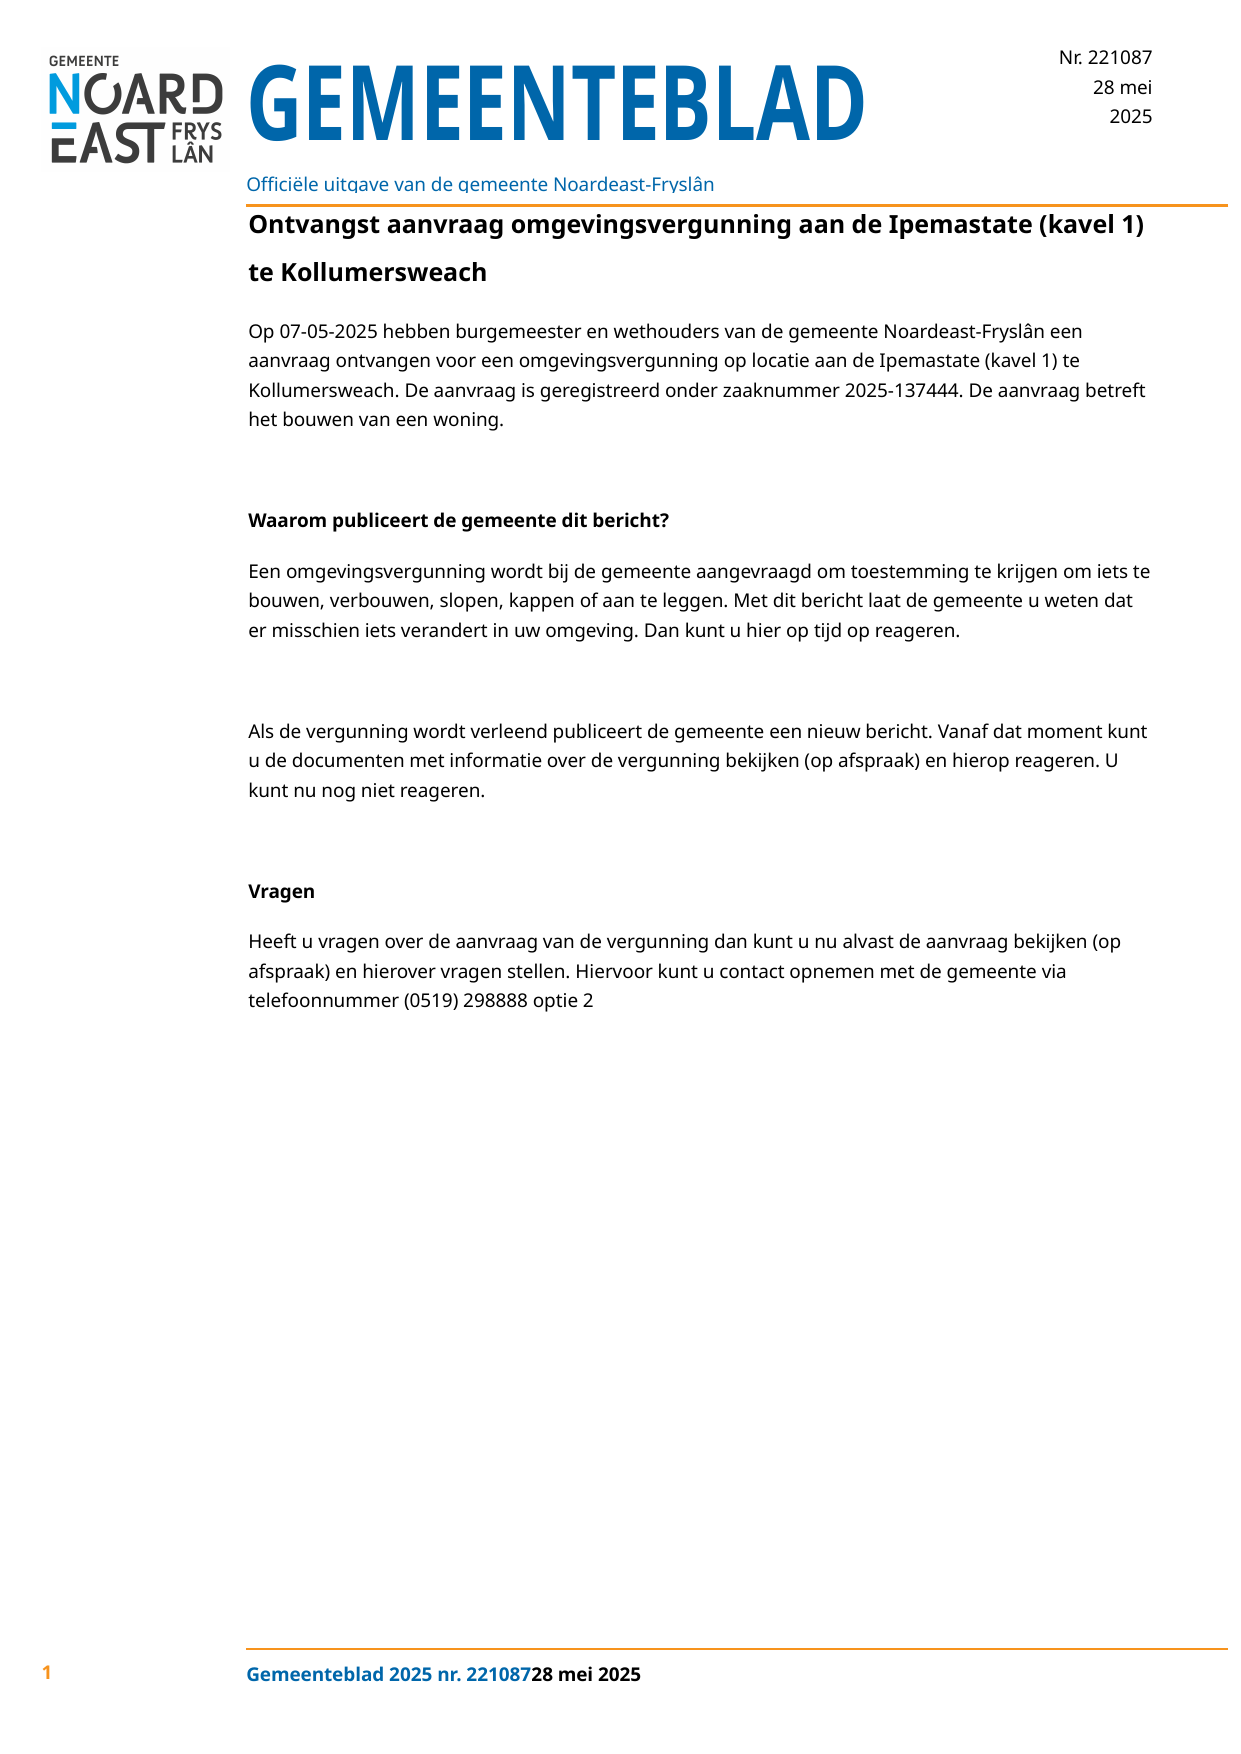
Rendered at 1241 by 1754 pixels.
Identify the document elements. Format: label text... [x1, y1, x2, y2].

text Vragen [248, 878, 1152, 904]
text Op 07-05-2025 hebben burgemeester en wethouders van de gemeente Noardeast-Fryslân een aanvraag ontvangen voor een omgevingsvergunning op locatie aan de Ipemastate (kavel 1) te Kollumersweach. De aanvraag is geregistreerd onder zaaknummer 2025-137444. De aanvraag betreft het bouwen van een woning. [248, 318, 1152, 432]
text Ontvangst aanvraag omgevingsvergunning aan de Ipemastate (kavel 1) te Kollumersweach [248, 207, 1152, 288]
text Als de vergunning wordt verleend publiceert de gemeente een nieuw bericht. Vanaf dat moment kunt u de documenten met informatie over de vergunning bekijken (op afspraak) en hierop reageren. U kunt nu nog niet reageren. [248, 718, 1152, 803]
text Waarom publiceert de gemeente dit bericht? [248, 507, 1152, 533]
text Heeft u vragen over de aanvraag van de vergunning dan kunt u nu alvast de aanvraag bekijken (op afspraak) en hierover vragen stellen. Hiervoor kunt u contact opnemen met de gemeente via telefoonnummer (0519) 298888 optie 2 [248, 928, 1152, 1013]
text Een omgevingsvergunning wordt bij de gemeente aangevraagd om toestemming te krijgen om iets te bouwen, verbouwen, slopen, kappen of aan te leggen. Met dit bericht laat de gemeente u weten dat er misschien iets verandert in uw omgeving. Dan kunt u hier op tijd op reageren. [248, 558, 1152, 643]
picture [41, 47, 231, 172]
